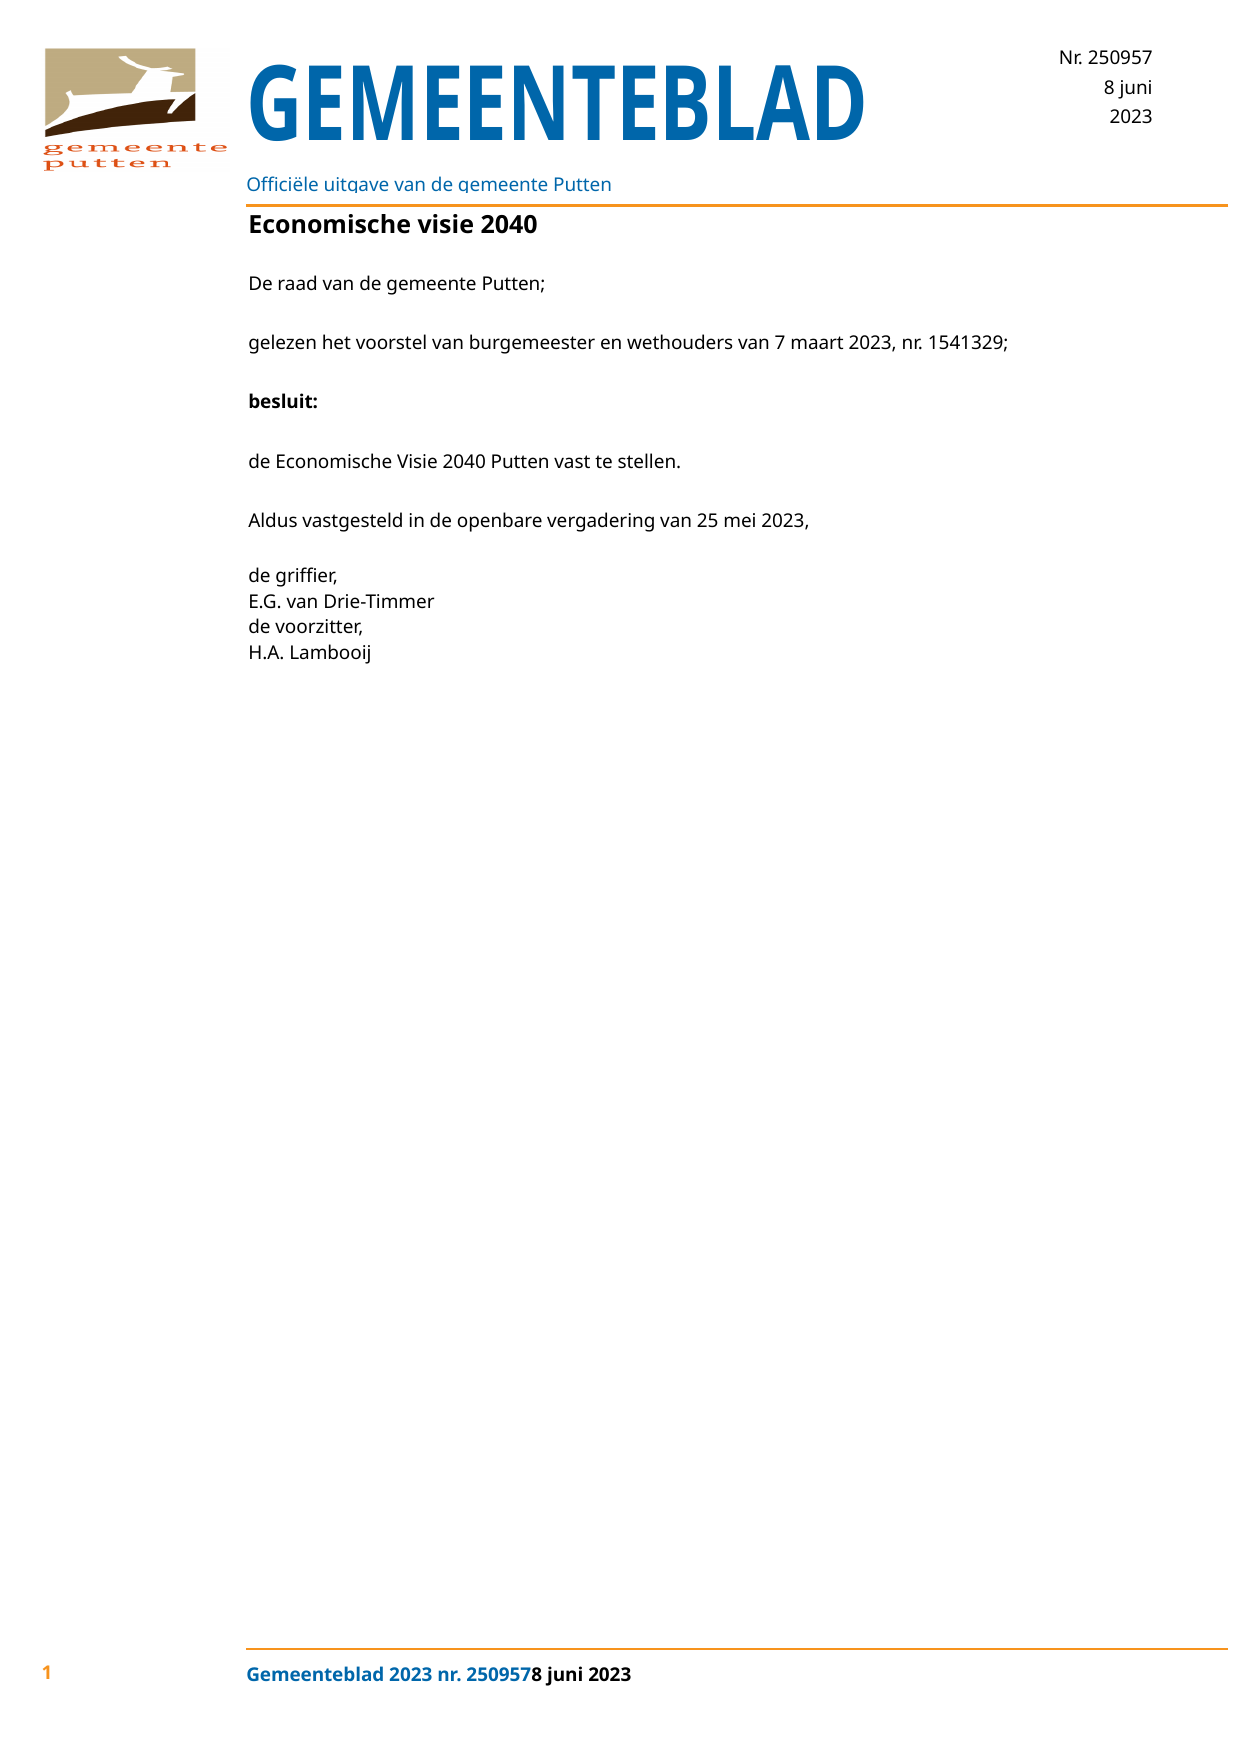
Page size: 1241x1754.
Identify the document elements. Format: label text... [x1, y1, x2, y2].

picture [41, 47, 231, 172]
text De raad van de gemeente Putten; [248, 270, 1152, 296]
text Economische visie 2040 [248, 207, 1152, 241]
text Aldus vastgesteld in de openbare vergadering van 25 mei 2023, [248, 507, 1152, 533]
text de Economische Visie 2040 Putten vast te stellen. [248, 448, 1152, 473]
text besluit: [248, 389, 1152, 414]
text de griffier, [248, 562, 1152, 588]
text E.G. van Drie-Timmer [248, 588, 1152, 614]
text de voorzitter, [248, 614, 1152, 639]
text gelezen het voorstel van burgemeester en wethouders van 7 maart 2023, nr. 1541329; [248, 329, 1152, 355]
text H.A. Lambooij [248, 639, 1152, 665]
